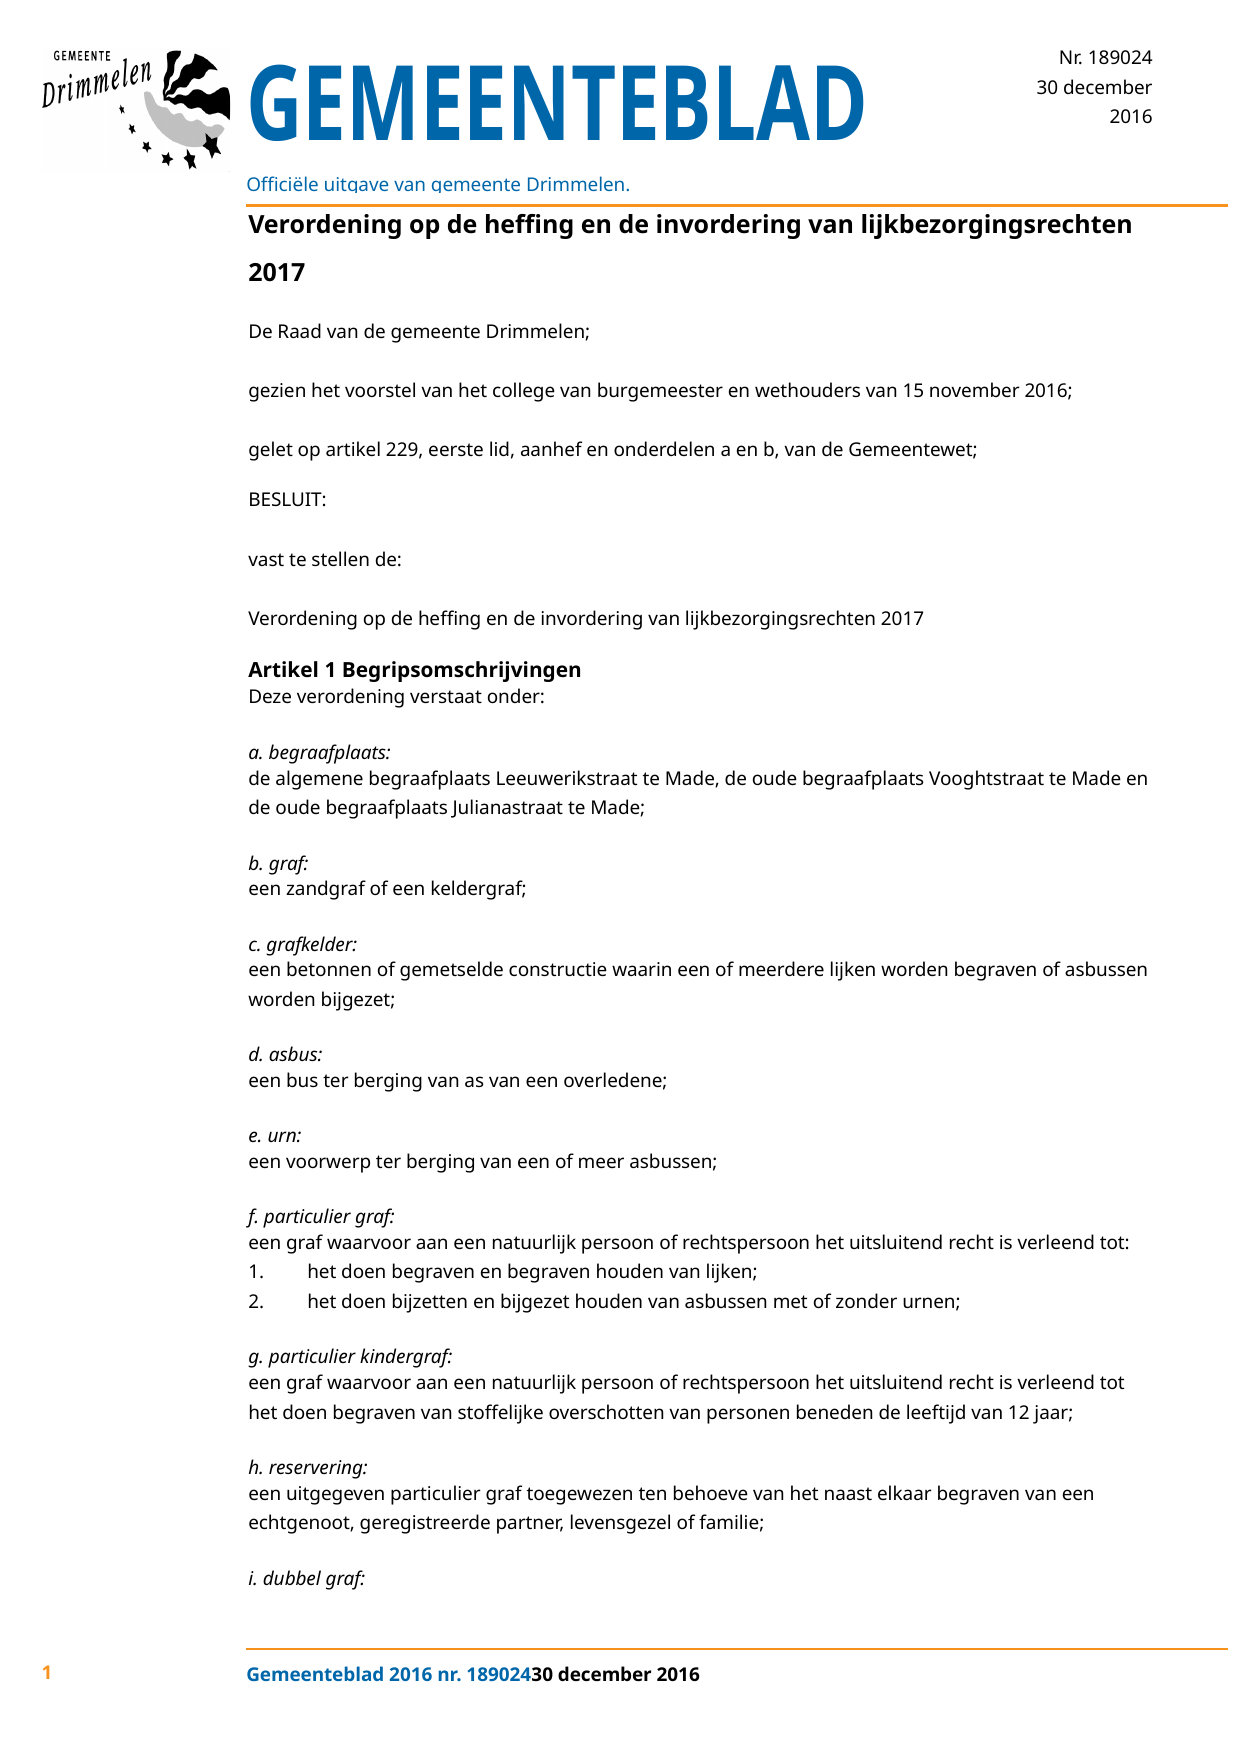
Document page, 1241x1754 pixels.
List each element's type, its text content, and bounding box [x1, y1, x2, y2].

text Verordening op de heffing en de invordering van lijkbezorgingsrechten 2017 [248, 605, 1152, 631]
list het doen bijzetten en bijgezet houden van asbussen met of zonder urnen; [248, 1288, 1152, 1314]
text i. dubbel graf: [248, 1565, 1152, 1591]
text d. asbus: [248, 1041, 1152, 1067]
text f. particulier graf: [248, 1203, 1152, 1229]
text De Raad van de gemeente Drimmelen; [248, 318, 1152, 344]
text een zandgraf of een keldergraf; [248, 875, 1152, 901]
text een voorwerp ter berging van een of meer asbussen; [248, 1148, 1152, 1174]
text een betonnen of gemetselde constructie waarin een of meerdere lijken worden begraven of asbussen worden bijgezet; [248, 956, 1152, 1012]
text een bus ter berging van as van een overledene; [248, 1067, 1152, 1093]
text een uitgegeven particulier graf toegewezen ten behoeve van het naast elkaar begraven van een echtgenoot, geregistreerde partner, levensgezel of familie; [248, 1480, 1152, 1535]
list het doen begraven en begraven houden van lijken; [248, 1259, 1152, 1284]
text h. reservering: [248, 1454, 1152, 1480]
text Artikel 1 Begripsomschrijvingen [248, 655, 1152, 684]
text e. urn: [248, 1122, 1152, 1148]
text Deze verordening verstaat onder: [248, 684, 1152, 709]
text vast te stellen de: [248, 546, 1152, 571]
text b. graf: [248, 850, 1152, 875]
text g. particulier kindergraf: [248, 1344, 1152, 1369]
text BESLUIT: [248, 487, 1152, 512]
text a. begraafplaats: [248, 739, 1152, 765]
text een graf waarvoor aan een natuurlijk persoon of rechtspersoon het uitsluitend recht is verleend tot het doen begraven van stoffelijke overschotten van personen beneden de leeftijd van 12 jaar; [248, 1369, 1152, 1425]
text een graf waarvoor aan een natuurlijk persoon of rechtspersoon het uitsluitend recht is verleend tot: [248, 1229, 1152, 1255]
text gelet op artikel 229, eerste lid, aanhef en onderdelen a en b, van de Gemeentewet; [248, 436, 1152, 462]
picture [41, 47, 231, 172]
text c. grafkelder: [248, 931, 1152, 956]
text gezien het voorstel van het college van burgemeester en wethouders van 15 november 2016; [248, 377, 1152, 403]
text Verordening op de heffing en de invordering van lijkbezorgingsrechten 2017 [248, 207, 1152, 288]
text de algemene begraafplaats Leeuwerikstraat te Made, de oude begraafplaats Vooghtstraat te Made en de oude begraafplaats Julianastraat te Made; [248, 765, 1152, 820]
